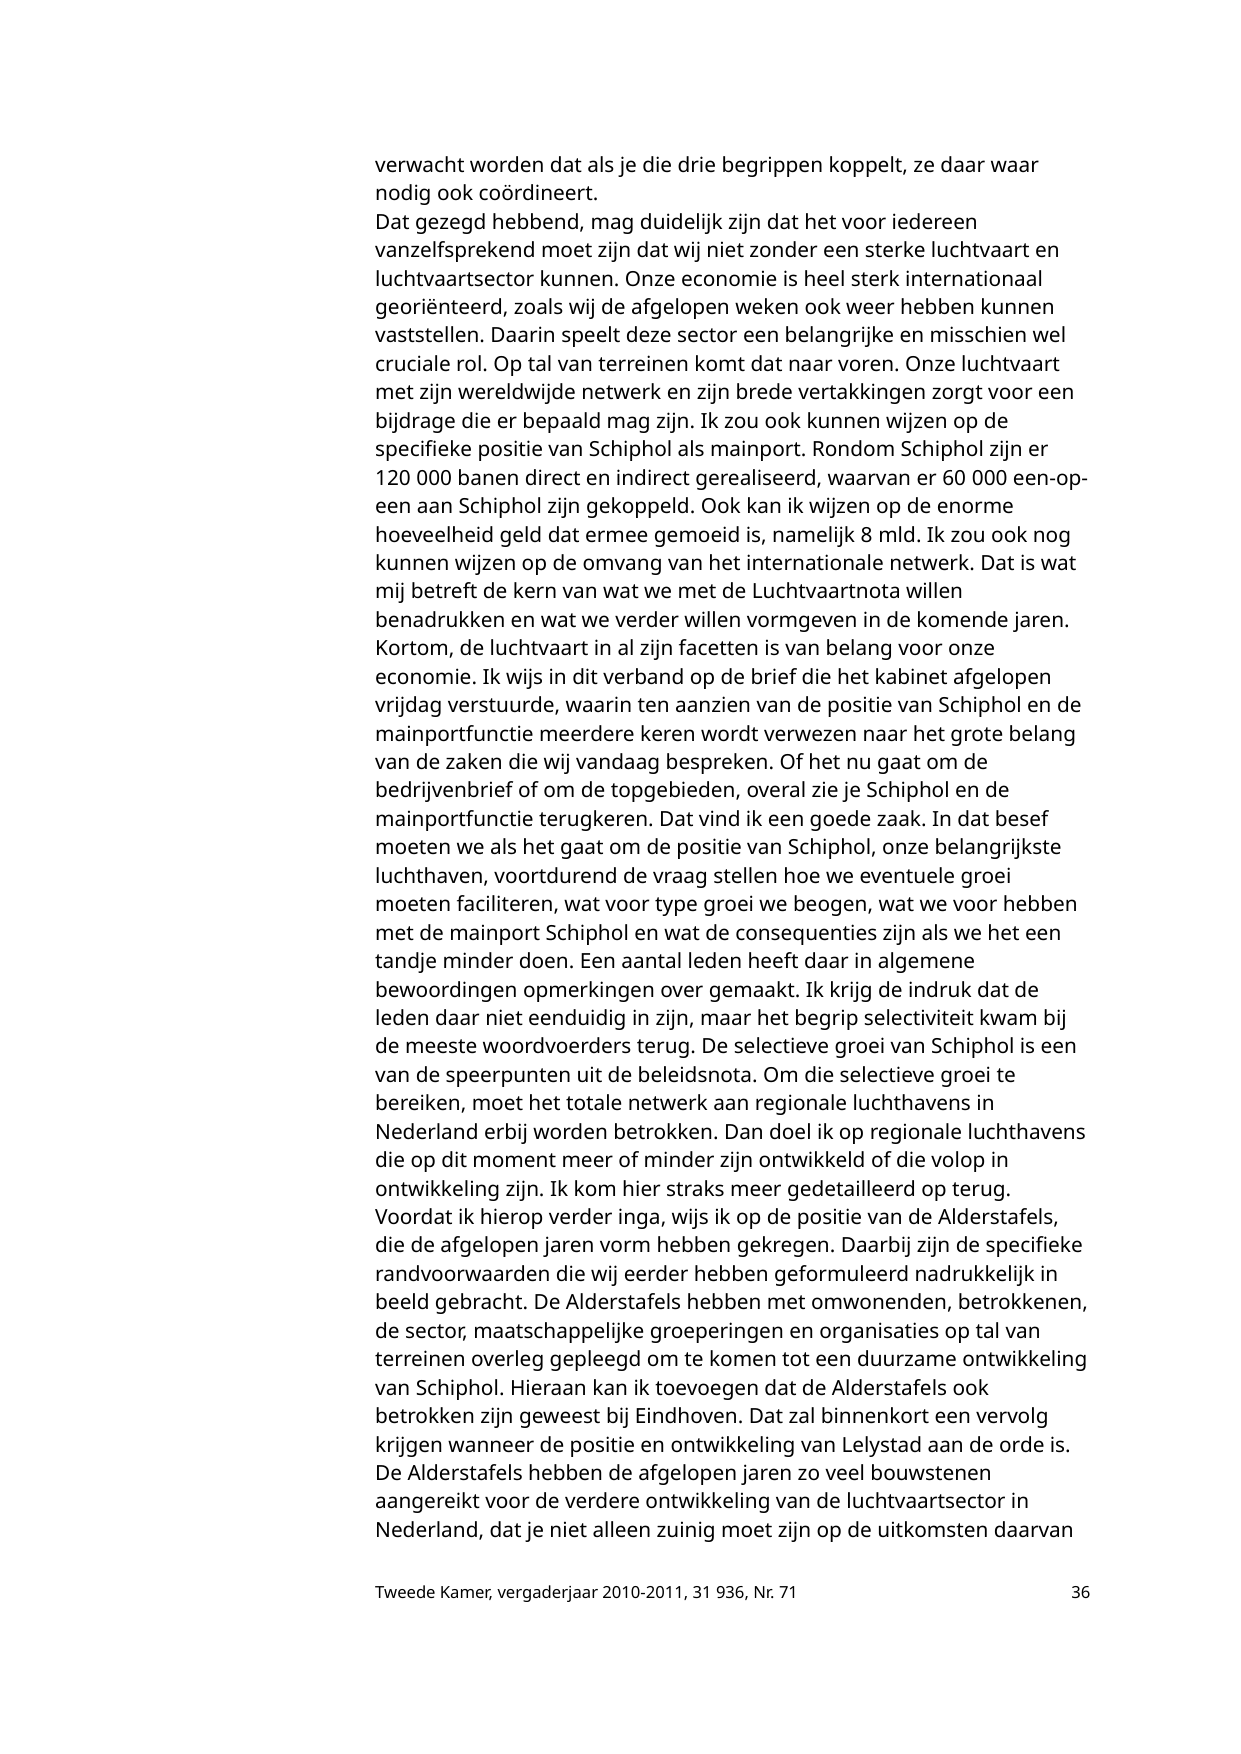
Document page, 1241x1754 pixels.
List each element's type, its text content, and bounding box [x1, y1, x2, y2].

text Voordat ik hierop verder inga, wijs ik op de positie van de Alderstafels, die de afgelopen jaren vorm hebben gekregen. Daarbij zijn de specifieke randvoorwaarden die wij eerder hebben geformuleerd nadrukkelijk in beeld gebracht. De Alderstafels hebben met omwonenden, betrokkenen, de sector, maatschappelijke groeperingen en organisaties op tal van terreinen overleg gepleegd om te komen tot een duurzame ontwikkeling van Schiphol. Hieraan kan ik toevoegen dat de Alderstafels ook betrokken zijn geweest bij Eindhoven. Dat zal binnenkort een vervolg krijgen wanneer de positie en ontwikkeling van Lelystad aan de orde is. De Alderstafels hebben de afgelopen jaren zo veel bouwstenen aangereikt voor de verdere ontwikkeling van de luchtvaartsector in Nederland, dat je niet alleen zuinig moet zijn op de uitkomsten daarvan [375, 1202, 1090, 1543]
text Dat gezegd hebbend, mag duidelijk zijn dat het voor iedereen vanzelfsprekend moet zijn dat wij niet zonder een sterke luchtvaart en luchtvaartsector kunnen. Onze economie is heel sterk internationaal georiënteerd, zoals wij de afgelopen weken ook weer hebben kunnen vaststellen. Daarin speelt deze sector een belangrijke en misschien wel cruciale rol. Op tal van terreinen komt dat naar voren. Onze luchtvaart met zijn wereldwijde netwerk en zijn brede vertakkingen zorgt voor een bijdrage die er bepaald mag zijn. Ik zou ook kunnen wijzen op de specifieke positie van Schiphol als mainport. Rondom Schiphol zijn er 120 000 banen direct en indirect gerealiseerd, waarvan er 60 000 een-op-een aan Schiphol zijn gekoppeld. Ook kan ik wijzen op de enorme hoeveelheid geld dat ermee gemoeid is, namelijk 8 mld. Ik zou ook nog kunnen wijzen op de omvang van het internationale netwerk. Dat is wat mij betreft de kern van wat we met de Luchtvaartnota willen benadrukken en wat we verder willen vormgeven in de komende jaren. Kortom, de luchtvaart in al zijn facetten is van belang voor onze economie. Ik wijs in dit verband op de brief die het kabinet afgelopen vrijdag verstuurde, waarin ten aanzien van de positie van Schiphol en de mainportfunctie meerdere keren wordt verwezen naar het grote belang van de zaken die wij vandaag bespreken. Of het nu gaat om de bedrijvenbrief of om de topgebieden, overal zie je Schiphol en de mainportfunctie terugkeren. Dat vind ik een goede zaak. In dat besef moeten we als het gaat om de positie van Schiphol, onze belangrijkste luchthaven, voortdurend de vraag stellen hoe we eventuele groei moeten faciliteren, wat voor type groei we beogen, wat we voor hebben met de mainport Schiphol en wat de consequenties zijn als we het een tandje minder doen. Een aantal leden heeft daar in algemene bewoordingen opmerkingen over gemaakt. Ik krijg de indruk dat de leden daar niet eenduidig in zijn, maar het begrip selectiviteit kwam bij de meeste woordvoerders terug. De selectieve groei van Schiphol is een van de speerpunten uit de beleidsnota. Om die selectieve groei te bereiken, moet het totale netwerk aan regionale luchthavens in Nederland erbij worden betrokken. Dan doel ik op regionale luchthavens die op dit moment meer of minder zijn ontwikkeld of die volop in ontwikkeling zijn. Ik kom hier straks meer gedetailleerd op terug. [375, 207, 1090, 1202]
text verwacht worden dat als je die drie begrippen koppelt, ze daar waar nodig ook coördineert. [375, 150, 1090, 207]
